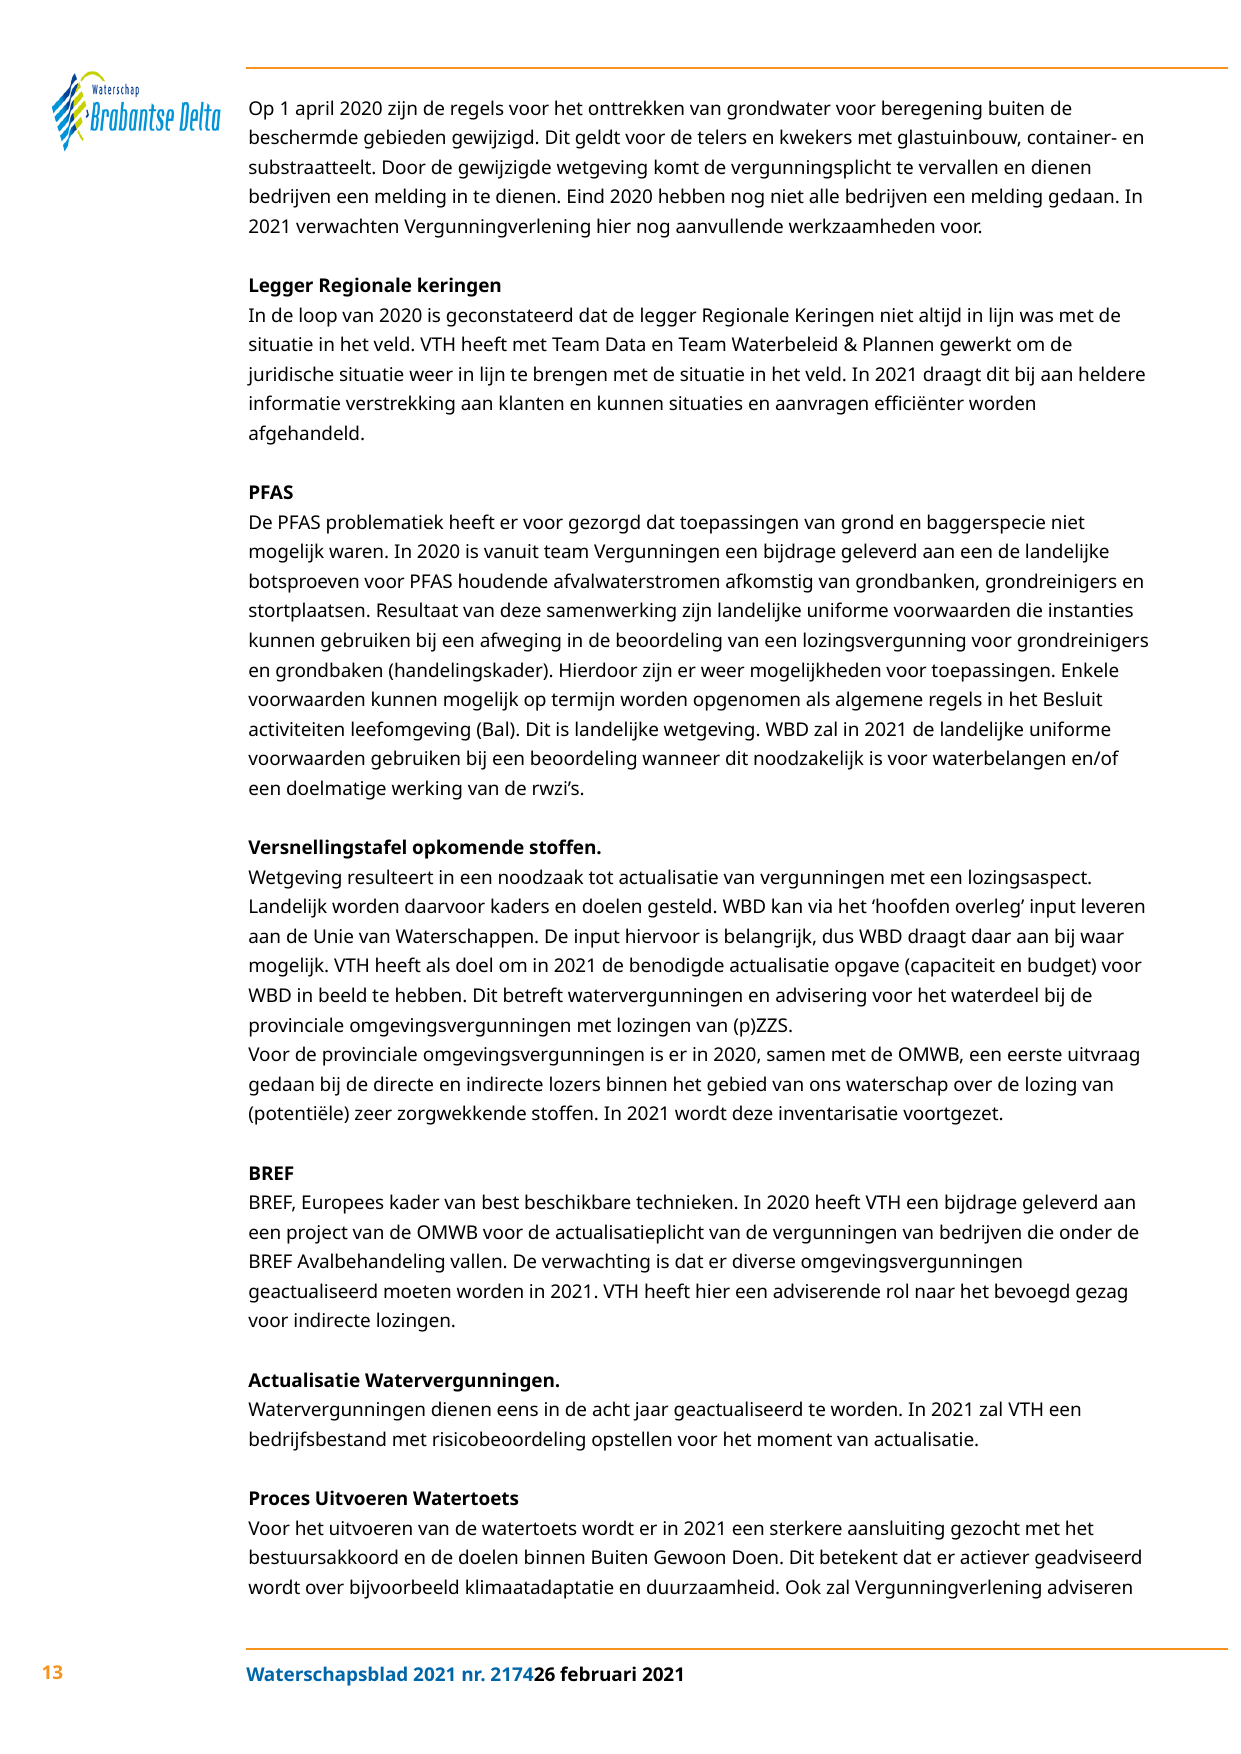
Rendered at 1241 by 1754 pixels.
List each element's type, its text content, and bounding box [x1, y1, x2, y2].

picture [41, 47, 231, 172]
text BREF, Europees kader van best beschikbare technieken. In 2020 heeft VTH een bijdrage geleverd aan een project van de OMWB voor de actualisatieplicht van de vergunningen van bedrijven die onder de BREF Avalbehandeling vallen. De verwachting is dat er diverse omgevingsvergunningen geactualiseerd moeten worden in 2021. VTH heeft hier een adviserende rol naar het bevoegd gezag voor indirecte lozingen. [248, 1189, 1152, 1333]
text Versnellingstafel opkomende stoffen. [248, 834, 1152, 860]
text Legger Regionale keringen [248, 272, 1152, 298]
text De PFAS problematiek heeft er voor gezorgd dat toepassingen van grond en baggerspecie niet mogelijk waren. In 2020 is vanuit team Vergunningen een bijdrage geleverd aan een de landelijke botsproeven voor PFAS houdende afvalwaterstromen afkomstig van grondbanken, grondreinigers en stortplaatsen. Resultaat van deze samenwerking zijn landelijke uniforme voorwaarden die instanties kunnen gebruiken bij een afweging in de beoordeling van een lozingsvergunning voor grondreinigers en grondbaken (handelingskader). Hierdoor zijn er weer mogelijkheden voor toepassingen. Enkele voorwaarden kunnen mogelijk op termijn worden opgenomen als algemene regels in het Besluit activiteiten leefomgeving (Bal). Dit is landelijke wetgeving. WBD zal in 2021 de landelijke uniforme voorwaarden gebruiken bij een beoordeling wanneer dit noodzakelijk is voor waterbelangen en/of een doelmatige werking van de rwzi’s. [248, 509, 1152, 801]
text Op 1 april 2020 zijn de regels voor het onttrekken van grondwater voor beregening buiten de beschermde gebieden gewijzigd. Dit geldt voor de telers en kwekers met glastuinbouw, container- en substraatteelt. Door de gewijzigde wetgeving komt de vergunningsplicht te vervallen en dienen bedrijven een melding in te dienen. Eind 2020 hebben nog niet alle bedrijven een melding gedaan. In 2021 verwachten Vergunningverlening hier nog aanvullende werkzaamheden voor. [248, 95, 1152, 239]
text Proces Uitvoeren Watertoets [248, 1485, 1152, 1511]
text Watervergunningen dienen eens in de acht jaar geactualiseerd te worden. In 2021 zal VTH een bedrijfsbestand met risicobeoordeling opstellen voor het moment van actualisatie. [248, 1396, 1152, 1452]
text BREF [248, 1160, 1152, 1186]
text Wetgeving resulteert in een noodzaak tot actualisatie van vergunningen met een lozingsaspect. Landelijk worden daarvoor kaders en doelen gesteld. WBD kan via het ‘hoofden overleg’ input leveren aan de Unie van Waterschappen. De input hiervoor is belangrijk, dus WBD draagt daar aan bij waar mogelijk. VTH heeft als doel om in 2021 de benodigde actualisatie opgave (capaciteit en budget) voor WBD in beeld te hebben. Dit betreft watervergunningen en advisering voor het waterdeel bij de provinciale omgevingsvergunningen met lozingen van (p)ZZS. [248, 864, 1152, 1038]
text Voor het uitvoeren van de watertoets wordt er in 2021 een sterkere aansluiting gezocht met het bestuursakkoord en de doelen binnen Buiten Gewoon Doen. Dit betekent dat er actiever geadviseerd wordt over bijvoorbeeld klimaatadaptatie en duurzaamheid. Ook zal Vergunningverlening adviseren [248, 1515, 1152, 1600]
text PFAS [248, 479, 1152, 505]
text In de loop van 2020 is geconstateerd dat de legger Regionale Keringen niet altijd in lijn was met de situatie in het veld. VTH heeft met Team Data en Team Waterbeleid & Plannen gewerkt om de juridische situatie weer in lijn te brengen met de situatie in het veld. In 2021 draagt dit bij aan heldere informatie verstrekking aan klanten en kunnen situaties en aanvragen efficiënter worden afgehandeld. [248, 302, 1152, 446]
text Voor de provinciale omgevingsvergunningen is er in 2020, samen met de OMWB, een eerste uitvraag gedaan bij de directe en indirecte lozers binnen het gebied van ons waterschap over de lozing van (potentiële) zeer zorgwekkende stoffen. In 2021 wordt deze inventarisatie voortgezet. [248, 1041, 1152, 1126]
text Actualisatie Watervergunningen. [248, 1367, 1152, 1393]
